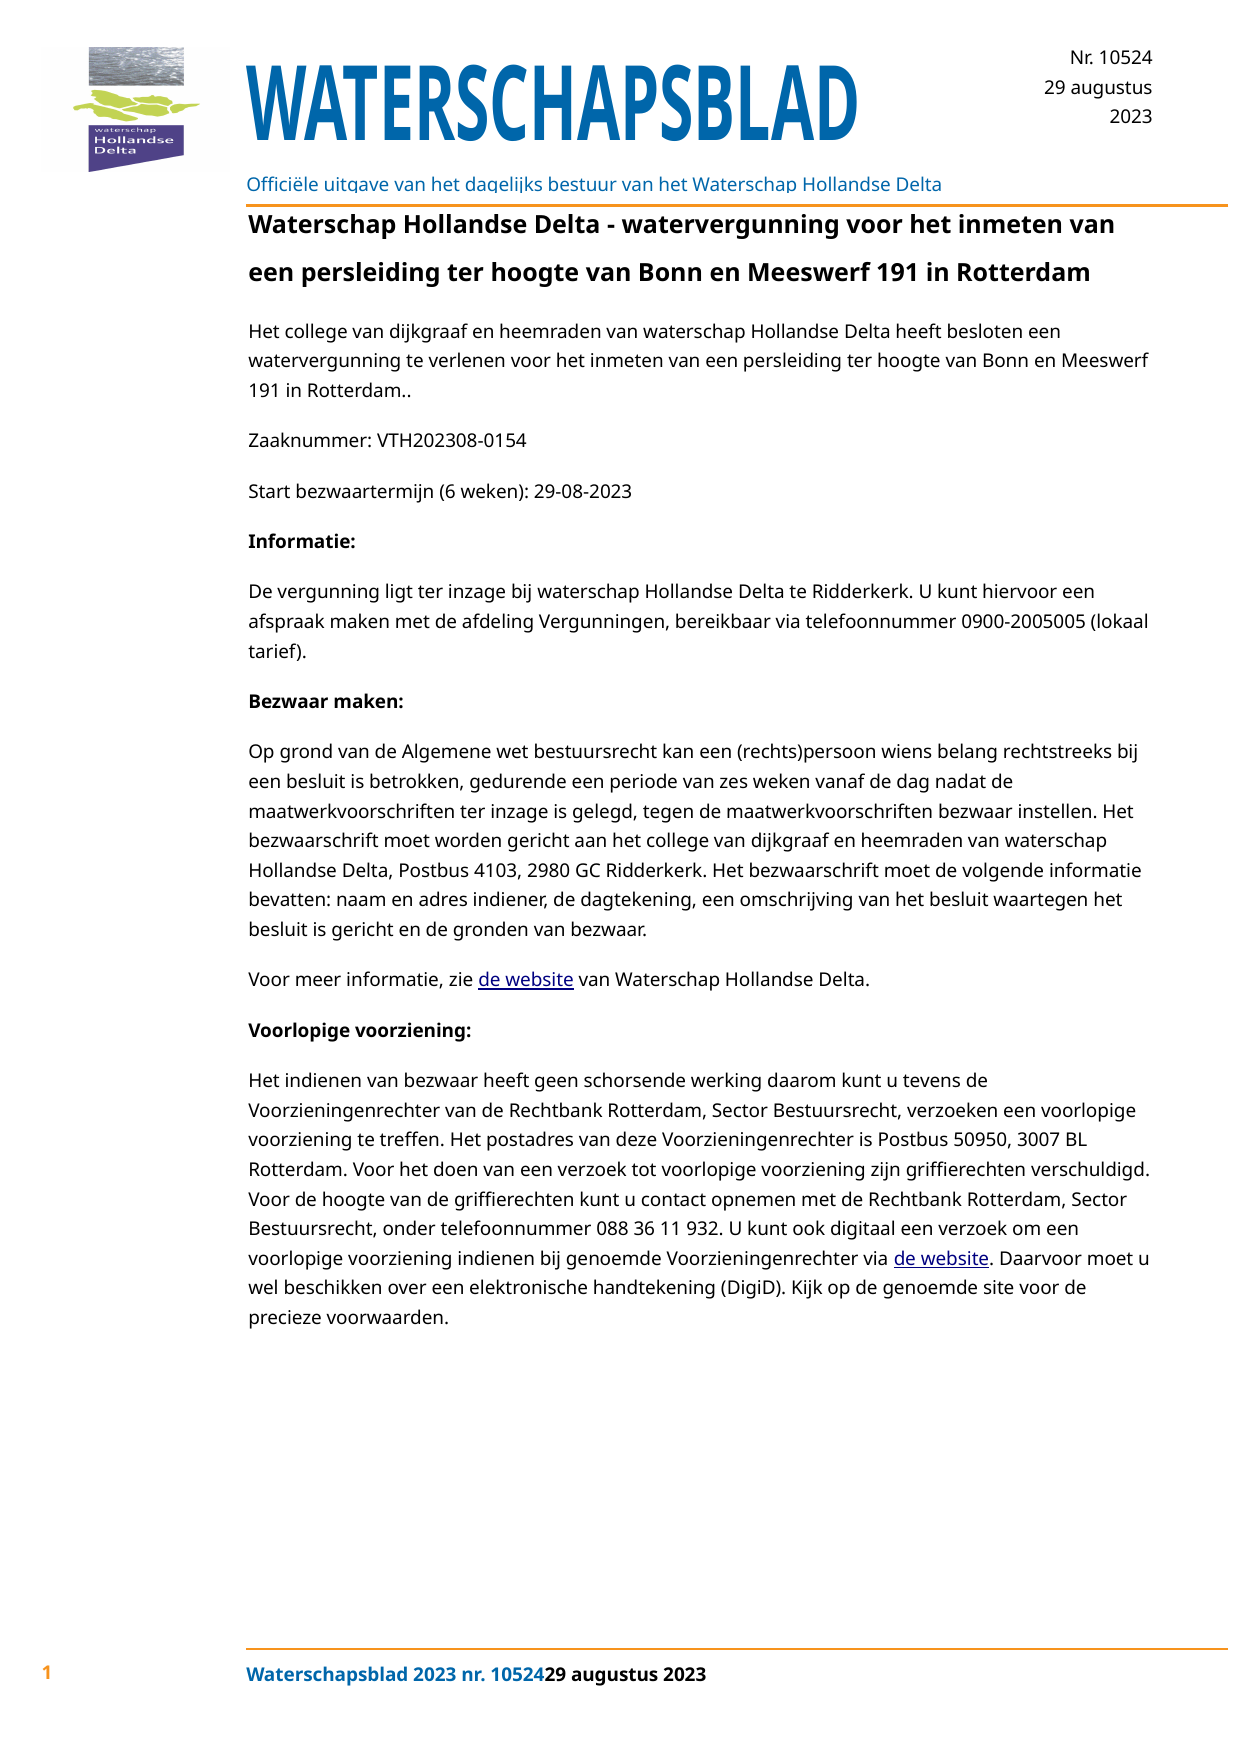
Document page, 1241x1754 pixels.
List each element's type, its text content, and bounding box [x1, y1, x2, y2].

picture [41, 47, 231, 172]
text Voor meer informatie, zie de website van Waterschap Hollandse Delta. [248, 967, 1152, 992]
text Informatie: [248, 528, 1152, 554]
text Waterschap Hollandse Delta - watervergunning voor het inmeten van een persleiding ter hoogte van Bonn en Meeswerf 191 in Rotterdam [248, 207, 1152, 288]
text De vergunning ligt ter inzage bij waterschap Hollandse Delta te Ridderkerk. U kunt hiervoor een afspraak maken met de afdeling Vergunningen, bereikbaar via telefoonnummer 0900-2005005 (lokaal tarief). [248, 579, 1152, 664]
text Zaaknummer: VTH202308-0154 [248, 427, 1152, 453]
text Op grond van de Algemene wet bestuursrecht kan een (rechts)persoon wiens belang rechtstreeks bij een besluit is betrokken, gedurende een periode van zes weken vanaf de dag nadat de maatwerkvoorschriften ter inzage is gelegd, tegen de maatwerkvoorschriften bezwaar instellen. Het bezwaarschrift moet worden gericht aan het college van dijkgraaf en heemraden van waterschap Hollandse Delta, Postbus 4103, 2980 GC Ridderkerk. Het bezwaarschrift moet de volgende informatie bevatten: naam en adres indiener, de dagtekening, een omschrijving van het besluit waartegen het besluit is gericht en de gronden van bezwaar. [248, 739, 1152, 942]
text Start bezwaartermijn (6 weken): 29-08-2023 [248, 478, 1152, 504]
text Bezwaar maken: [248, 688, 1152, 714]
text Voorlopige voorziening: [248, 1017, 1152, 1043]
text Het college van dijkgraaf en heemraden van waterschap Hollandse Delta heeft besloten een watervergunning te verlenen voor het inmeten van een persleiding ter hoogte van Bonn en Meeswerf 191 in Rotterdam.. [248, 318, 1152, 403]
text Het indienen van bezwaar heeft geen schorsende werking daarom kunt u tevens de Voorzieningenrechter van de Rechtbank Rotterdam, Sector Bestuursrecht, verzoeken een voorlopige voorziening te treffen. Het postadres van deze Voorzieningenrechter is Postbus 50950, 3007 BL Rotterdam. Voor het doen van een verzoek tot voorlopige voorziening zijn griffierechten verschuldigd. Voor de hoogte van de griffierechten kunt u contact opnemen met de Rechtbank Rotterdam, Sector Bestuursrecht, onder telefoonnummer 088 36 11 932. U kunt ook digitaal een verzoek om een voorlopige voorziening indienen bij genoemde Voorzieningenrechter via de website. Daarvoor moet u wel beschikken over een elektronische handtekening (DigiD). Kijk op de genoemde site voor de precieze voorwaarden. [248, 1067, 1152, 1330]
